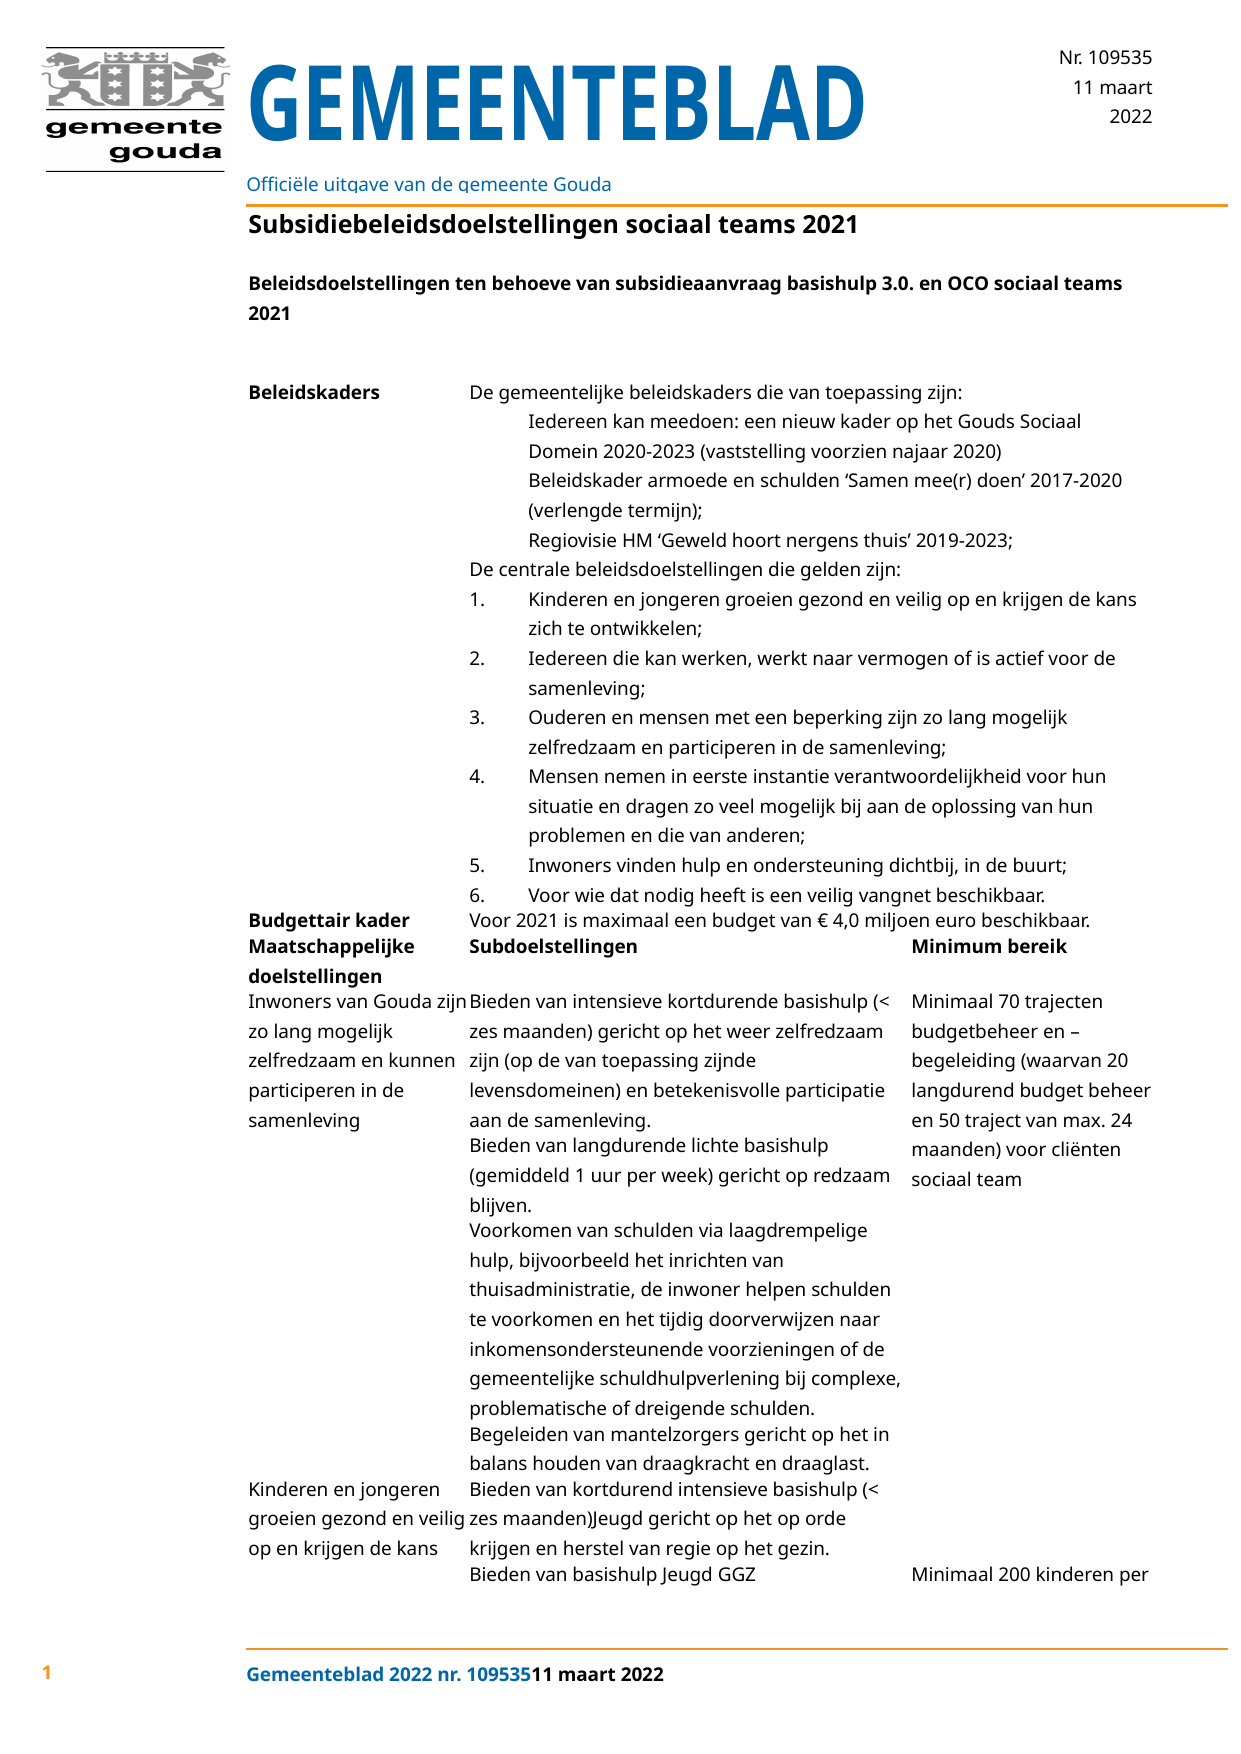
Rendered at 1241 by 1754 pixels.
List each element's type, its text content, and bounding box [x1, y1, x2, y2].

text Subsidiebeleidsdoelstellingen sociaal teams 2021 [248, 207, 1152, 241]
table_cell [911, 1476, 1152, 1561]
table_cell Budgettair kader [248, 908, 469, 933]
table_cell Kinderen en jongeren groeien gezond en veilig op en krijgen de kans [248, 1476, 469, 1587]
table_cell Maatschappelijke doelstellingen [248, 933, 469, 988]
table_cell Bieden van intensieve kortdurende basishulp (< zes maanden) gericht op het weer zelfredzaam zijn (op de van toepassing zijnde levensdomeinen) en betekenisvolle participatie aan de samenleving. [469, 989, 911, 1133]
table_header Beleidskaders [248, 379, 469, 907]
table_cell Minimum bereik [911, 933, 1152, 988]
table_cell Bieden van langdurende lichte basishulp (gemiddeld 1 uur per week) gericht op redzaam blijven. [469, 1133, 911, 1217]
picture [41, 47, 231, 172]
text Beleidsdoelstellingen ten behoeve van subsidieaanvraag basishulp 3.0. en OCO sociaal teams 2021 [248, 270, 1152, 326]
table_cell Minimaal 200 kinderen per [911, 1561, 1152, 1587]
table_cell Inwoners van Gouda zijn zo lang mogelijk zelfredzaam en kunnen participeren in de samenleving [248, 989, 469, 1476]
table_cell Begeleiden van mantelzorgers gericht op het in balans houden van draagkracht en draaglast. [469, 1421, 911, 1476]
table_cell Minimaal 70 trajecten budgetbeheer en –begeleiding (waarvan 20 langdurend budget beheer en 50 traject van max. 24 maanden) voor cliënten sociaal team [911, 989, 1152, 1476]
table_cell Subdoelstellingen [469, 933, 911, 988]
table_header De gemeentelijke beleidskaders die van toepassing zijn: Iedereen kan meedoen: een nieuw kader op het Gouds Sociaal Domein 2020-2023 (vaststelling voorzien najaar 2020) Beleidskader armoede en schulden ‘Samen mee(r) doen’ 2017-2020 (verlengde termijn); Regiovisie HM ‘Geweld hoort nergens thuis’ 2019-2023; De centrale beleidsdoelstellingen die gelden zijn: Kinderen en jongeren groeien gezond en veilig op en krijgen de kans zich te ontwikkelen; Iedereen die kan werken, werkt naar vermogen of is actief voor de samenleving; Ouderen en mensen met een beperking zijn zo lang mogelijk zelfredzaam en participeren in de samenleving; Mensen nemen in eerste instantie verantwoordelijkheid voor hun situatie en dragen zo veel mogelijk bij aan de oplossing van hun problemen en die van anderen; Inwoners vinden hulp en ondersteuning dichtbij, in de buurt; Voor wie dat nodig heeft is een veilig vangnet beschikbaar. [469, 379, 1152, 907]
table_cell Voorkomen van schulden via laagdrempelige hulp, bijvoorbeeld het inrichten van thuisadministratie, de inwoner helpen schulden te voorkomen en het tijdig doorverwijzen naar inkomensondersteunende voorzieningen of de gemeentelijke schuldhulpverlening bij complexe, problematische of dreigende schulden. [469, 1218, 911, 1421]
table_cell Voor 2021 is maximaal een budget van € 4,0 miljoen euro beschikbaar. [469, 908, 1152, 933]
table_cell Bieden van basishulp Jeugd GGZ [469, 1561, 911, 1587]
table_cell Bieden van kortdurend intensieve basishulp (< zes maanden)Jeugd gericht op het op orde krijgen en herstel van regie op het gezin. [469, 1476, 911, 1561]
